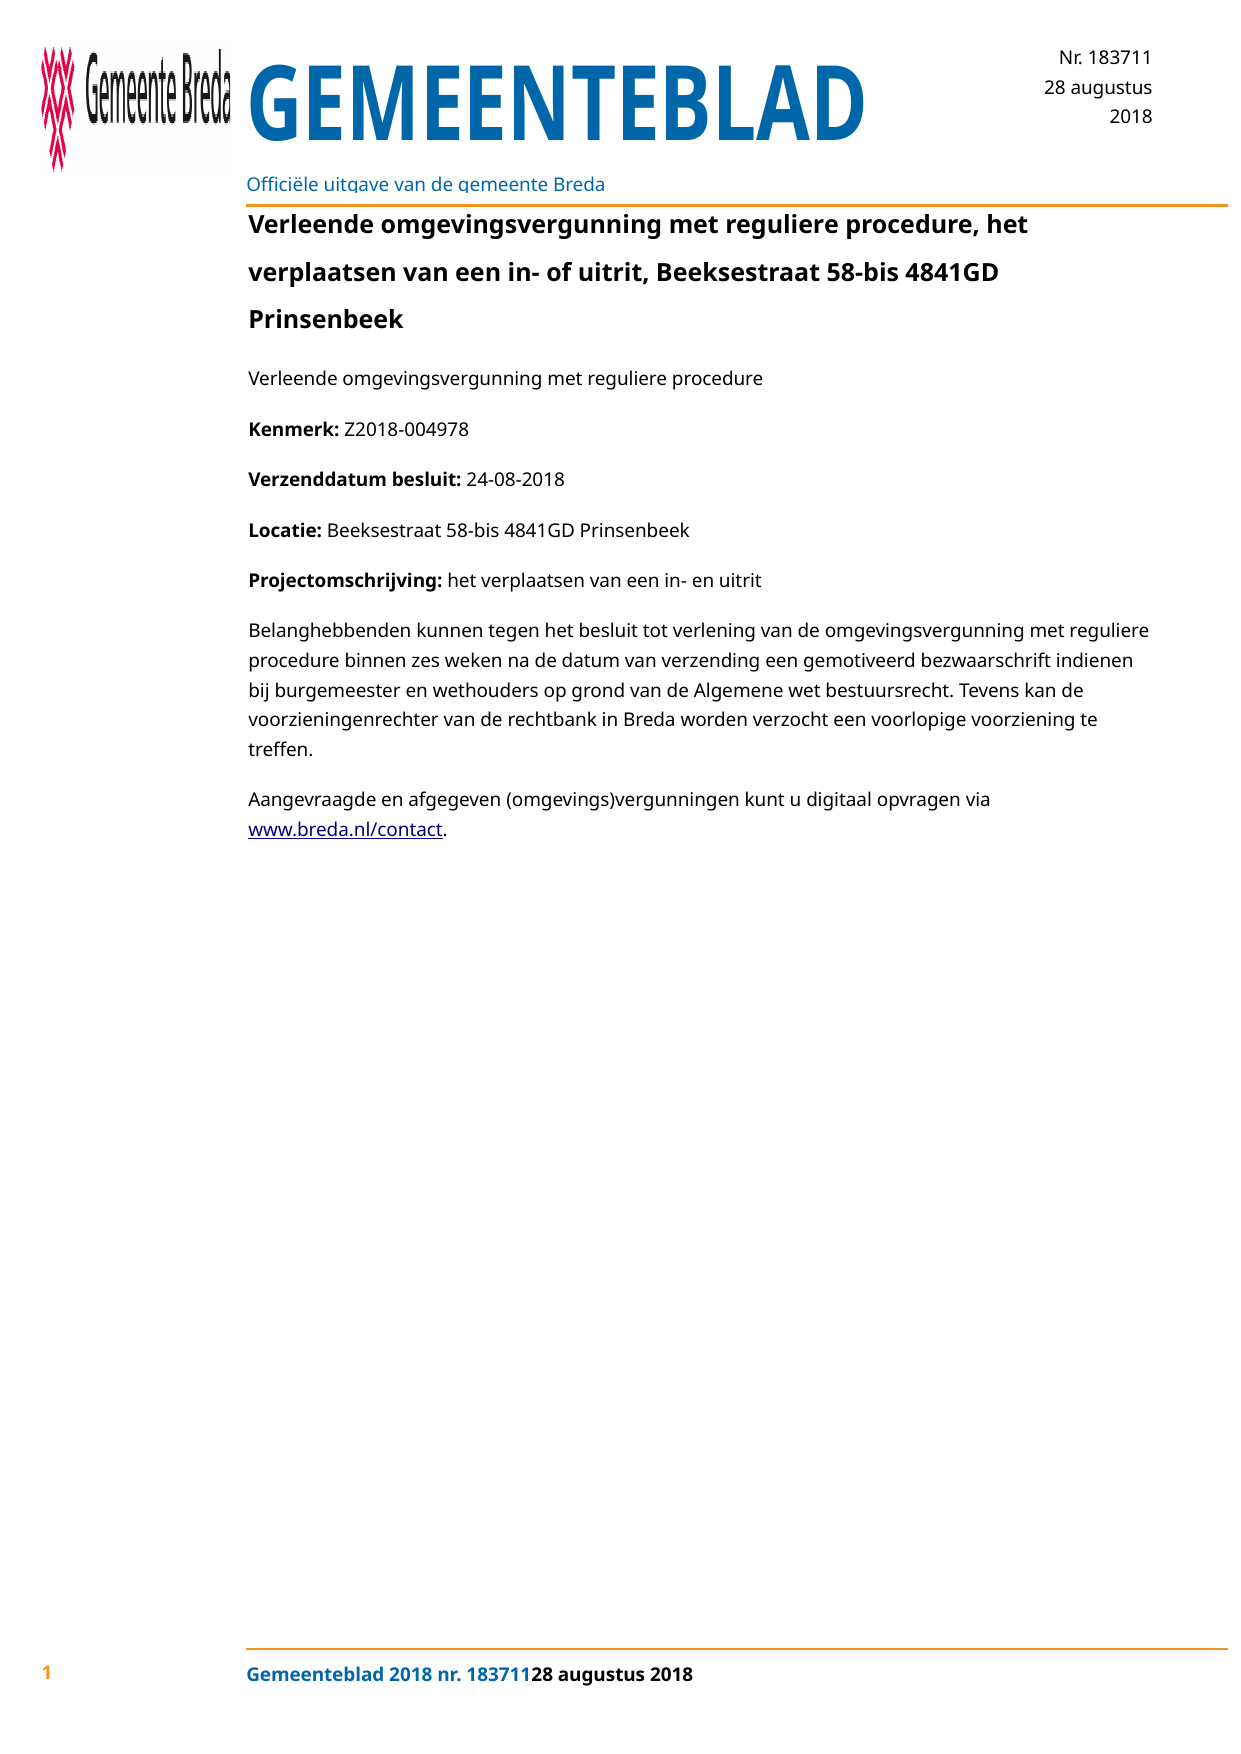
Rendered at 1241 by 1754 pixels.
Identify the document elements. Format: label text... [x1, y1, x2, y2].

text Locatie: Beeksestraat 58-bis 4841GD Prinsenbeek [248, 517, 1152, 542]
text Verzenddatum besluit: 24-08-2018 [248, 466, 1152, 492]
text Projectomschrijving: het verplaatsen van een in- en uitrit [248, 567, 1152, 593]
text Aangevraagde en afgegeven (omgevings)vergunningen kunt u digitaal opvragen via www.breda.nl/contact. [248, 786, 1152, 842]
text Kenmerk: Z2018-004978 [248, 416, 1152, 442]
text Belanghebbenden kunnen tegen het besluit tot verlening van de omgevingsvergunning met reguliere procedure binnen zes weken na de datum van verzending een gemotiveerd bezwaarschrift indienen bij burgemeester en wethouders op grond van de Algemene wet bestuursrecht. Tevens kan de voorzieningenrechter van de rechtbank in Breda worden verzocht een voorlopige voorziening te treffen. [248, 618, 1152, 762]
picture [41, 47, 231, 172]
text Verleende omgevingsvergunning met reguliere procedure [248, 366, 1152, 391]
text Verleende omgevingsvergunning met reguliere procedure, het verplaatsen van een in- of uitrit, Beeksestraat 58-bis 4841GD Prinsenbeek [248, 207, 1152, 336]
